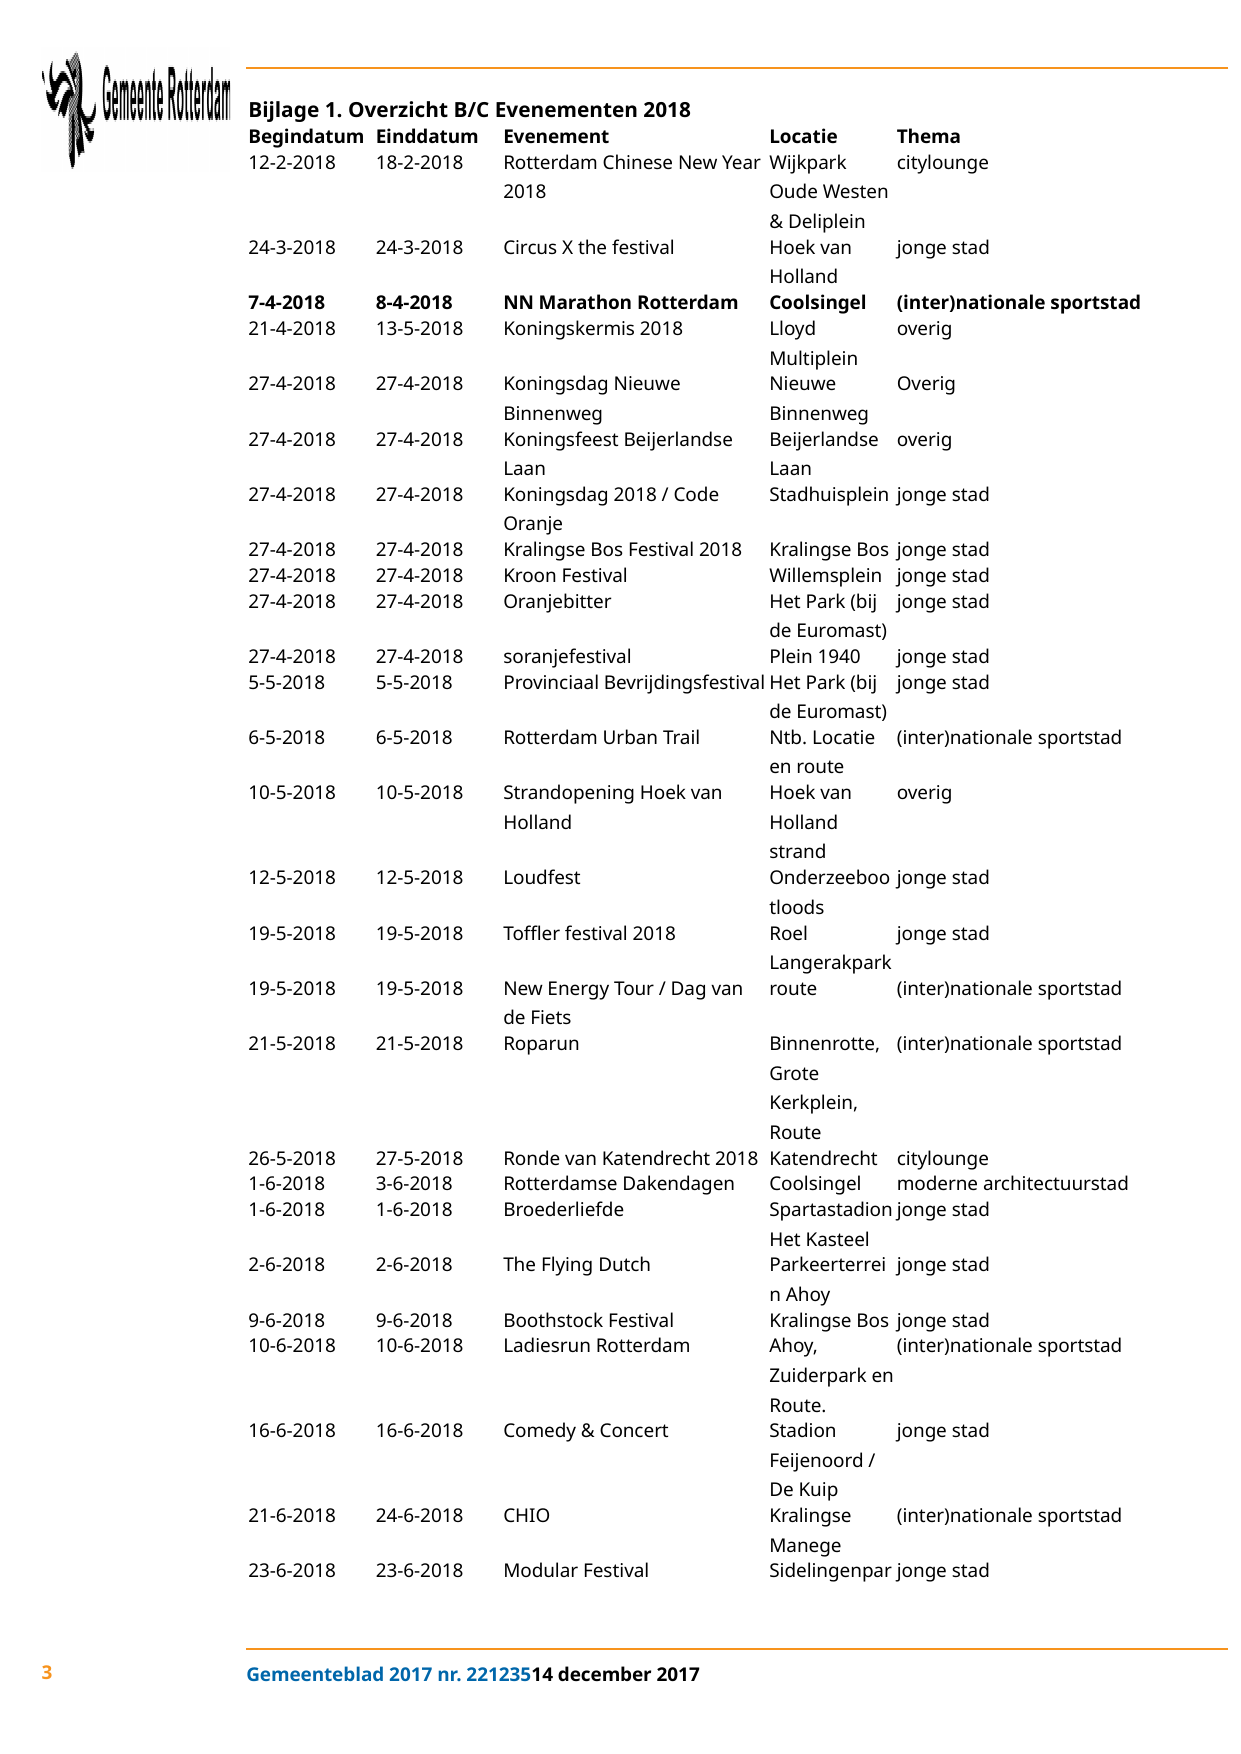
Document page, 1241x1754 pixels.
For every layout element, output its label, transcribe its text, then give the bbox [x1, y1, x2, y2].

table_cell 27-5-2018 [376, 1145, 503, 1171]
table_cell NN Marathon Rotterdam [503, 289, 769, 315]
table_cell Katendrecht [769, 1145, 897, 1171]
table_cell 7-4-2018 [248, 289, 376, 315]
table_cell 2-6-2018 [248, 1252, 376, 1307]
table_cell 10-6-2018 [248, 1333, 376, 1417]
table_cell Modular Festival [503, 1558, 769, 1583]
table_cell Loudfest [503, 864, 769, 920]
table_cell 21-5-2018 [376, 1030, 503, 1145]
table_cell 1-6-2018 [248, 1171, 376, 1196]
table_cell jonge stad [897, 920, 1152, 975]
table_header Thema [897, 124, 1152, 149]
table_cell 27-4-2018 [376, 562, 503, 588]
table_cell Ronde van Katendrecht 2018 [503, 1145, 769, 1171]
table_cell 27-4-2018 [248, 562, 376, 588]
table_cell 5-5-2018 [248, 669, 376, 724]
table_cell 18-2-2018 [376, 149, 503, 234]
table_cell Rotterdam Chinese New Year 2018 [503, 149, 769, 234]
table_cell overig [897, 780, 1152, 864]
table_cell Broederliefde [503, 1196, 769, 1252]
table_cell Beijerlandse Laan [769, 426, 897, 481]
table_cell Koningskermis 2018 [503, 315, 769, 370]
table_cell Coolsingel [769, 289, 897, 315]
table_cell Kralingse Bos [769, 1307, 897, 1333]
table_cell 5-5-2018 [376, 669, 503, 724]
table_cell jonge stad [897, 1252, 1152, 1307]
table_cell route [769, 975, 897, 1030]
table_cell (inter)nationale sportstad [897, 1030, 1152, 1145]
table_header Locatie [769, 124, 897, 149]
table_cell Sidelingenpar [769, 1558, 897, 1583]
table_cell 19-5-2018 [248, 975, 376, 1030]
table_cell jonge stad [897, 588, 1152, 643]
table_cell 21-6-2018 [248, 1503, 376, 1558]
table_header Evenement [503, 124, 769, 149]
table_cell 27-4-2018 [376, 536, 503, 562]
table_cell 10-5-2018 [248, 780, 376, 864]
table_cell 10-6-2018 [376, 1333, 503, 1417]
table_cell Onderzeebootloods [769, 864, 897, 920]
table_cell Strandopening Hoek van Holland [503, 780, 769, 864]
table_cell 27-4-2018 [376, 481, 503, 536]
table_cell (inter)nationale sportstad [897, 289, 1152, 315]
table_cell 12-2-2018 [248, 149, 376, 234]
table_cell Boothstock Festival [503, 1307, 769, 1333]
table_cell Lloyd Multiplein [769, 315, 897, 370]
table_cell (inter)nationale sportstad [897, 975, 1152, 1030]
table_cell Kralingse Bos Festival 2018 [503, 536, 769, 562]
table_cell jonge stad [897, 536, 1152, 562]
table_cell 9-6-2018 [376, 1307, 503, 1333]
table_cell overig [897, 426, 1152, 481]
table_cell 19-5-2018 [248, 920, 376, 975]
table_cell 27-4-2018 [248, 481, 376, 536]
table_cell jonge stad [897, 1418, 1152, 1502]
table_cell Willemsplein [769, 562, 897, 588]
table_cell 6-5-2018 [376, 724, 503, 779]
table_cell jonge stad [897, 669, 1152, 724]
table_cell 19-5-2018 [376, 975, 503, 1030]
table_cell (inter)nationale sportstad [897, 1333, 1152, 1417]
table_cell 23-6-2018 [248, 1558, 376, 1583]
table_cell jonge stad [897, 1558, 1152, 1583]
table_cell 27-4-2018 [248, 426, 376, 481]
table_cell overig [897, 315, 1152, 370]
table_cell Kralingse Manege [769, 1503, 897, 1558]
table_cell 27-4-2018 [376, 370, 503, 426]
table_cell The Flying Dutch [503, 1252, 769, 1307]
table_cell 24-6-2018 [376, 1503, 503, 1558]
picture [41, 47, 231, 172]
text Bijlage 1. Overzicht B/C Evenementen 2018 [248, 95, 1152, 123]
table_cell citylounge [897, 149, 1152, 234]
table_cell Kroon Festival [503, 562, 769, 588]
table_cell 1-6-2018 [376, 1196, 503, 1252]
table_cell 12-5-2018 [376, 864, 503, 920]
table_cell 27-4-2018 [248, 643, 376, 669]
table_cell 27-4-2018 [376, 643, 503, 669]
table_cell 2-6-2018 [376, 1252, 503, 1307]
table_header Einddatum [376, 124, 503, 149]
table_cell Koningsfeest Beijerlandse Laan [503, 426, 769, 481]
table_cell 6-5-2018 [248, 724, 376, 779]
table_cell Comedy & Concert [503, 1418, 769, 1502]
table_cell citylounge [897, 1145, 1152, 1171]
table_cell Rotterdam Urban Trail [503, 724, 769, 779]
table_cell moderne architectuurstad [897, 1171, 1152, 1196]
table_cell 27-4-2018 [376, 426, 503, 481]
table_cell 27-4-2018 [248, 536, 376, 562]
table_cell 1-6-2018 [248, 1196, 376, 1252]
table_cell 10-5-2018 [376, 780, 503, 864]
table_cell Wijkpark Oude Westen & Deliplein [769, 149, 897, 234]
table_cell Coolsingel [769, 1171, 897, 1196]
table_cell Plein 1940 [769, 643, 897, 669]
table_cell (inter)nationale sportstad [897, 1503, 1152, 1558]
table_cell 9-6-2018 [248, 1307, 376, 1333]
table_cell jonge stad [897, 562, 1152, 588]
table_cell Ladiesrun Rotterdam [503, 1333, 769, 1417]
table_cell 19-5-2018 [376, 920, 503, 975]
table_cell Overig [897, 370, 1152, 426]
table_cell 26-5-2018 [248, 1145, 376, 1171]
table_cell Hoek van Holland [769, 234, 897, 289]
table_header Begindatum [248, 124, 376, 149]
table_cell Binnenrotte, Grote Kerkplein, Route [769, 1030, 897, 1145]
table_cell Koningsdag 2018 / Code Oranje [503, 481, 769, 536]
table_cell 16-6-2018 [248, 1418, 376, 1502]
table_cell 27-4-2018 [248, 588, 376, 643]
table_cell Oranjebitter [503, 588, 769, 643]
table_cell 13-5-2018 [376, 315, 503, 370]
table_cell 21-4-2018 [248, 315, 376, 370]
table_cell Hoek van Holland strand [769, 780, 897, 864]
table_cell jonge stad [897, 864, 1152, 920]
table_cell Provinciaal Bevrijdingsfestival [503, 669, 769, 724]
table_cell (inter)nationale sportstad [897, 724, 1152, 779]
table_cell Stadhuisplein [769, 481, 897, 536]
table_cell 24-3-2018 [248, 234, 376, 289]
table_cell Roparun [503, 1030, 769, 1145]
table_cell Koningsdag Nieuwe Binnenweg [503, 370, 769, 426]
table_cell 23-6-2018 [376, 1558, 503, 1583]
table_cell New Energy Tour / Dag van de Fiets [503, 975, 769, 1030]
table_cell Het Park (bij de Euromast) [769, 588, 897, 643]
table_cell 27-4-2018 [248, 370, 376, 426]
table_cell 21-5-2018 [248, 1030, 376, 1145]
table_cell 12-5-2018 [248, 864, 376, 920]
table_cell Rotterdamse Dakendagen [503, 1171, 769, 1196]
table_cell jonge stad [897, 234, 1152, 289]
table_cell soranjefestival [503, 643, 769, 669]
table_cell Ntb. Locatie en route [769, 724, 897, 779]
table_cell Ahoy, Zuiderpark en Route. [769, 1333, 897, 1417]
table_cell jonge stad [897, 1196, 1152, 1252]
table_cell Parkeerterrein Ahoy [769, 1252, 897, 1307]
table_cell Spartastadion Het Kasteel [769, 1196, 897, 1252]
table_cell Stadion Feijenoord / De Kuip [769, 1418, 897, 1502]
table_cell Circus X the festival [503, 234, 769, 289]
table_cell Toffler festival 2018 [503, 920, 769, 975]
table_cell Roel Langerakpark [769, 920, 897, 975]
table_cell 24-3-2018 [376, 234, 503, 289]
table_cell 8-4-2018 [376, 289, 503, 315]
table_cell jonge stad [897, 1307, 1152, 1333]
table_cell Kralingse Bos [769, 536, 897, 562]
table_cell 16-6-2018 [376, 1418, 503, 1502]
table_cell jonge stad [897, 481, 1152, 536]
table_cell Het Park (bij de Euromast) [769, 669, 897, 724]
table_cell Nieuwe Binnenweg [769, 370, 897, 426]
table_cell jonge stad [897, 643, 1152, 669]
table_cell 3-6-2018 [376, 1171, 503, 1196]
table_cell 27-4-2018 [376, 588, 503, 643]
table_cell CHIO [503, 1503, 769, 1558]
